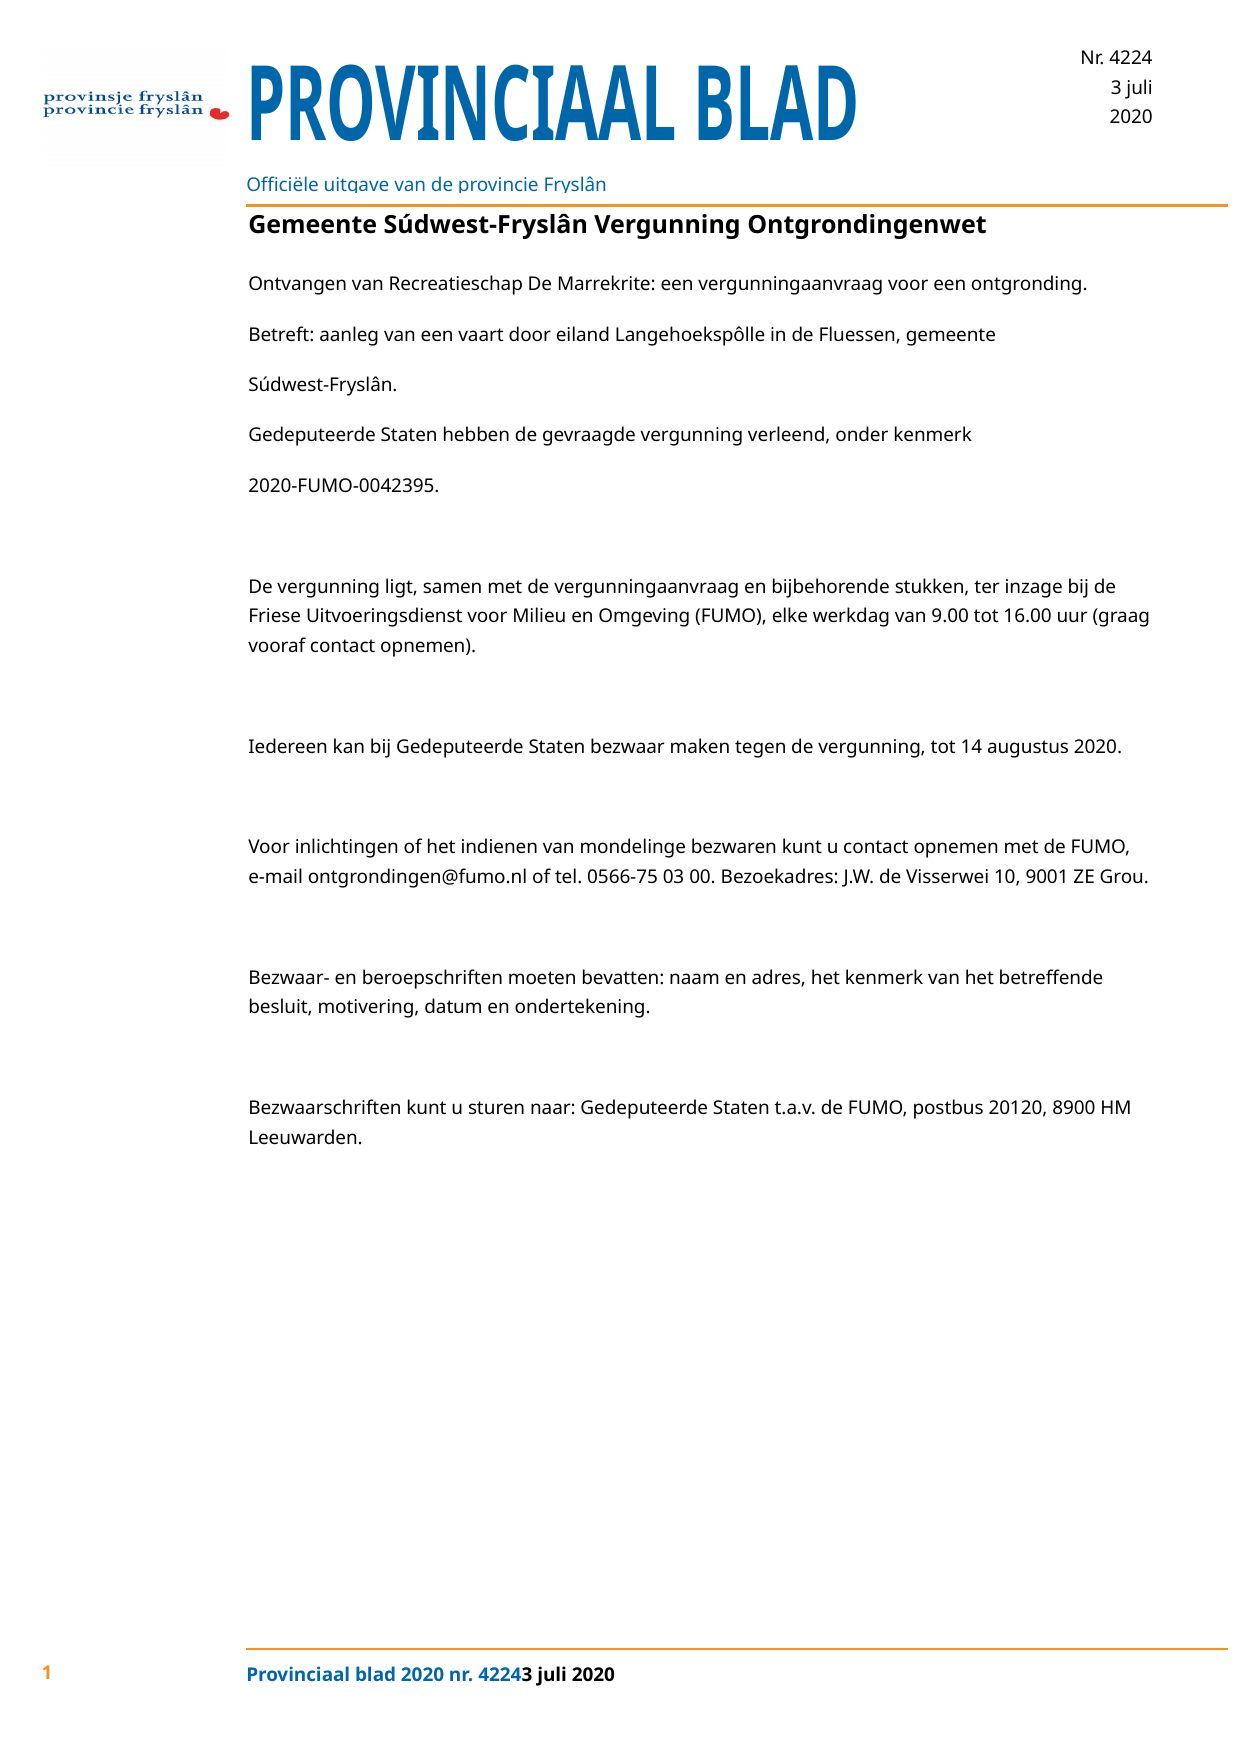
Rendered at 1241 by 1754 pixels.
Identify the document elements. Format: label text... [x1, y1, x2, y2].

text Bezwaar- en beroepschriften moeten bevatten: naam en adres, het kenmerk van het betreffende besluit, motivering, datum en ondertekening. [248, 964, 1152, 1019]
text Gemeente Súdwest-Fryslân Vergunning Ontgrondingenwet [248, 207, 1152, 241]
text Gedeputeerde Staten hebben de gevraagde vergunning verleend, onder kenmerk [248, 422, 1152, 447]
text De vergunning ligt, samen met de vergunningaanvraag en bijbehorende stukken, ter inzage bij de Friese Uitvoeringsdienst voor Milieu en Omgeving (FUMO), elke werkdag van 9.00 tot 16.00 uur (graag vooraf contact opnemen). [248, 573, 1152, 658]
text Súdwest-Fryslân. [248, 371, 1152, 397]
text Ontvangen van Recreatieschap De Marrekrite: een vergunningaanvraag voor een ontgronding. [248, 270, 1152, 296]
picture [41, 47, 231, 172]
text Bezwaarschriften kunt u sturen naar: Gedeputeerde Staten t.a.v. de FUMO, postbus 20120, 8900 HM Leeuwarden. [248, 1094, 1152, 1150]
text 2020-FUMO-0042395. [248, 472, 1152, 498]
text Iedereen kan bij Gedeputeerde Staten bezwaar maken tegen de vergunning, tot 14 augustus 2020. [248, 733, 1152, 758]
text Voor inlichtingen of het indienen van mondelinge bezwaren kunt u contact opnemen met de FUMO, e-mail ontgrondingen@fumo.nl of tel. 0566-75 03 00. Bezoekadres: J.W. de Visserwei 10, 9001 ZE Grou. [248, 834, 1152, 889]
text Betreft: aanleg van een vaart door eiland Langehoekspôlle in de Fluessen, gemeente [248, 321, 1152, 346]
